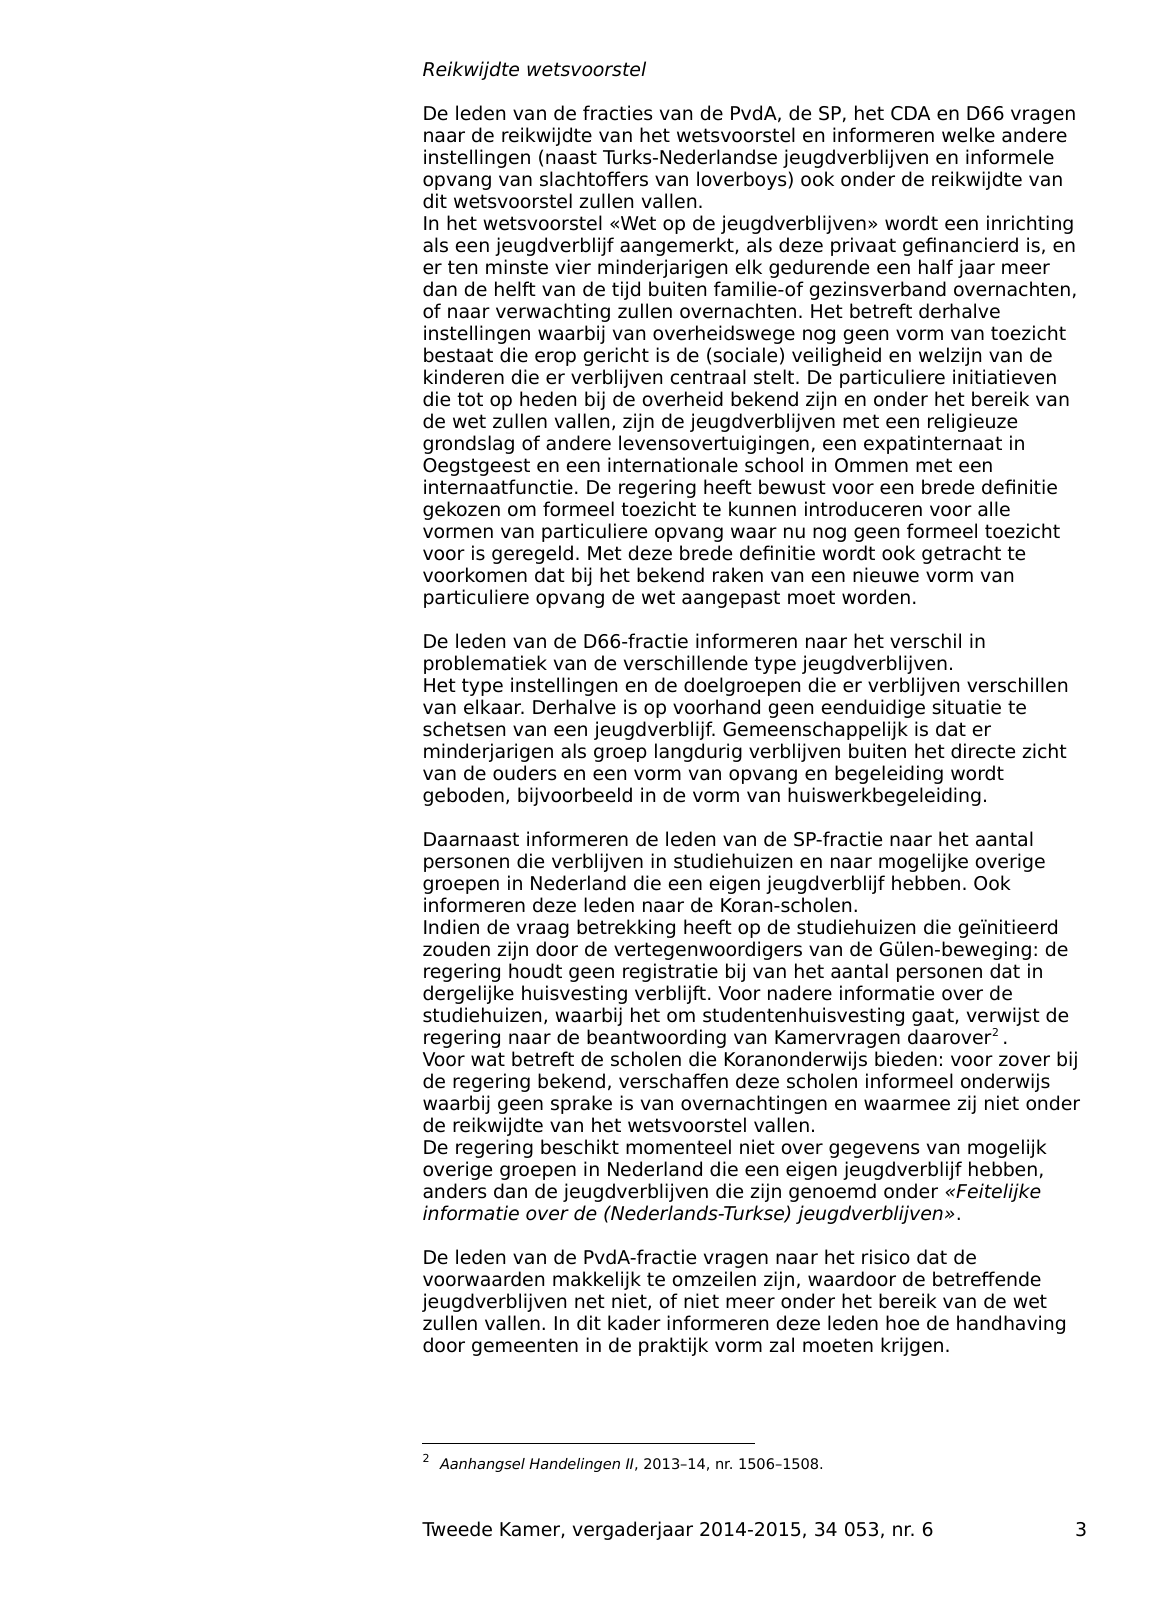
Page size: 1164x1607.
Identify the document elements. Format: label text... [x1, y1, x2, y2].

text De regering beschikt momenteel niet over gegevens van mogelijk overige groepen in Nederland die een eigen jeugdverblijf hebben, anders dan de jeugdverblijven die zijn genoemd onder «Feitelijke informatie over de (Nederlands-Turkse) jeugdverblijven». [422, 1137, 1087, 1224]
text Voor wat betreft de scholen die Koranonderwijs bieden: voor zover bij de regering bekend, verschaffen deze scholen informeel onderwijs waarbij geen sprake is van overnachtingen en waarmee zij niet onder de reikwijdte van het wetsvoorstel vallen. [422, 1049, 1087, 1137]
text De leden van de D66-fractie informeren naar het verschil in problematiek van de verschillende type jeugdverblijven. [422, 631, 1087, 675]
text Het type instellingen en de doelgroepen die er verblijven verschillen van elkaar. Derhalve is op voorhand geen eenduidige situatie te schetsen van een jeugdverblijf. Gemeenschappelijk is dat er minderjarigen als groep langdurig verblijven buiten het directe zicht van de ouders en een vorm van opvang en begeleiding wordt geboden, bijvoorbeeld in de vorm van huiswerkbegeleiding. [422, 675, 1087, 807]
text Indien de vraag betrekking heeft op de studiehuizen die geïnitieerd zouden zijn door de vertegenwoordigers van de Gülen-beweging: de regering houdt geen registratie bij van het aantal personen dat in dergelijke huisvesting verblijft. Voor nadere informatie over de studiehuizen, waarbij het om studentenhuisvesting gaat, verwijst de regering naar de beantwoording van Kamervragen daarover. [422, 917, 1087, 1049]
text Daarnaast informeren de leden van de SP-fractie naar het aantal personen die verblijven in studiehuizen en naar mogelijke overige groepen in Nederland die een eigen jeugdverblijf hebben. Ook informeren deze leden naar de Koran-scholen. [422, 829, 1087, 917]
text Aanhangsel Handelingen II, 2013–14, nr. 1506–1508. [422, 1452, 1087, 1474]
text In het wetsvoorstel «Wet op de jeugdverblijven» wordt een inrichting als een jeugdverblijf aangemerkt, als deze privaat gefinancierd is, en er ten minste vier minderjarigen elk gedurende een half jaar meer dan de helft van de tijd buiten familie-of gezinsverband overnachten, of naar verwachting zullen overnachten. Het betreft derhalve instellingen waarbij van overheidswege nog geen vorm van toezicht bestaat die erop gericht is de (sociale) veiligheid en welzijn van de kinderen die er verblijven centraal stelt. De particuliere initiatieven die tot op heden bij de overheid bekend zijn en onder het bereik van de wet zullen vallen, zijn de jeugdverblijven met een religieuze grondslag of andere levensovertuigingen, een expatinternaat in Oegstgeest en een internationale school in Ommen met een internaatfunctie. De regering heeft bewust voor een brede definitie gekozen om formeel toezicht te kunnen introduceren voor alle vormen van particuliere opvang waar nu nog geen formeel toezicht voor is geregeld. Met deze brede definitie wordt ook getracht te voorkomen dat bij het bekend raken van een nieuwe vorm van particuliere opvang de wet aangepast moet worden. [422, 213, 1087, 609]
subtitle Reikwijdte wetsvoorstel [422, 59, 1087, 81]
text De leden van de PvdA-fractie vragen naar het risico dat de voorwaarden makkelijk te omzeilen zijn, waardoor de betreffende jeugdverblijven net niet, of niet meer onder het bereik van de wet zullen vallen. In dit kader informeren deze leden hoe de handhaving door gemeenten in de praktijk vorm zal moeten krijgen. [422, 1247, 1087, 1357]
text De leden van de fracties van de PvdA, de SP, het CDA en D66 vragen naar de reikwijdte van het wetsvoorstel en informeren welke andere instellingen (naast Turks-Nederlandse jeugdverblijven en informele opvang van slachtoffers van loverboys) ook onder de reikwijdte van dit wetsvoorstel zullen vallen. [422, 103, 1087, 213]
